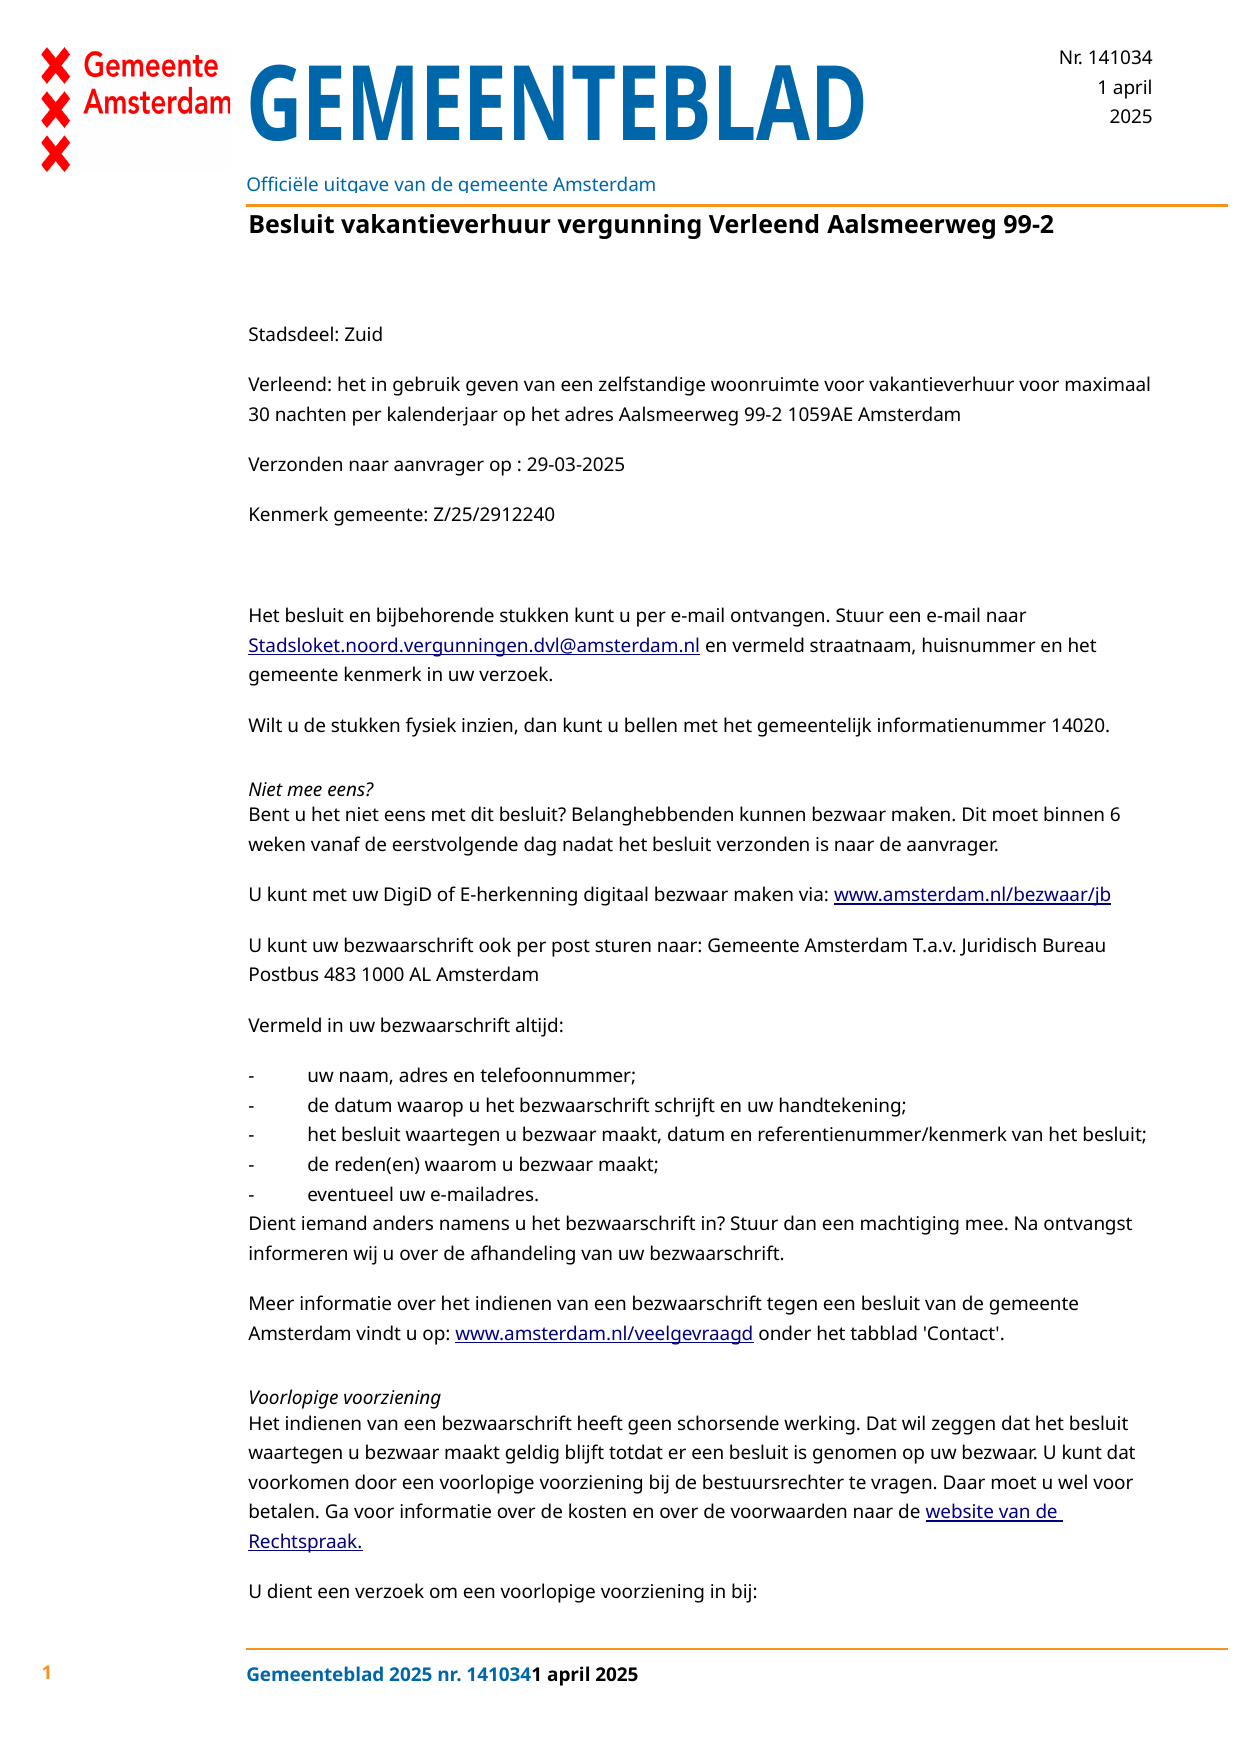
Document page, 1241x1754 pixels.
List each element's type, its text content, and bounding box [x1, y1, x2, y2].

text Voorlopige voorziening [248, 1384, 1152, 1410]
text Verleend: het in gebruik geven van een zelfstandige woonruimte voor vakantieverhuur voor maximaal 30 nachten per kalenderjaar op het adres Aalsmeerweg 99-2 1059AE Amsterdam [248, 371, 1152, 426]
text U dient een verzoek om een voorlopige voorziening in bij: [248, 1578, 1152, 1604]
text Besluit vakantieverhuur vergunning Verleend Aalsmeerweg 99-2 [248, 207, 1152, 241]
picture [41, 47, 231, 172]
list het besluit waartegen u bezwaar maakt, datum en referentienummer/kenmerk van het besluit; [248, 1122, 1152, 1147]
text Vermeld in uw bezwaarschrift altijd: [248, 1012, 1152, 1038]
list uw naam, adres en telefoonnummer; [248, 1062, 1152, 1088]
text Niet mee eens? [248, 776, 1152, 802]
text Meer informatie over het indienen van een bezwaarschrift tegen een besluit van de gemeente Amsterdam vindt u op: www.amsterdam.nl/veelgevraagd onder het tabblad 'Contact'. [248, 1290, 1152, 1346]
list de reden(en) waarom u bezwaar maakt; [248, 1151, 1152, 1177]
text Verzonden naar aanvrager op : 29-03-2025 [248, 451, 1152, 477]
list de datum waarop u het bezwaarschrift schrijft en uw handtekening; [248, 1092, 1152, 1118]
text Kenmerk gemeente: Z/25/2912240 [248, 502, 1152, 527]
text Wilt u de stukken fysiek inzien, dan kunt u bellen met het gemeentelijk informatienummer 14020. [248, 712, 1152, 738]
text Dient iemand anders namens u het bezwaarschrift in? Stuur dan een machtiging mee. Na ontvangst informeren wij u over de afhandeling van uw bezwaarschrift. [248, 1210, 1152, 1266]
text Het besluit en bijbehorende stukken kunt u per e-mail ontvangen. Stuur een e-mail naar Stadsloket.noord.vergunningen.dvl@amsterdam.nl en vermeld straatnaam, huisnummer en het gemeente kenmerk in uw verzoek. [248, 602, 1152, 687]
text Het indienen van een bezwaarschrift heeft geen schorsende werking. Dat wil zeggen dat het besluit waartegen u bezwaar maakt geldig blijft totdat er een besluit is genomen op uw bezwaar. U kunt dat voorkomen door een voorlopige voorziening bij de bestuursrechter te vragen. Daar moet u wel voor betalen. Ga voor informatie over de kosten en over de voorwaarden naar de website van de Rechtspraak. [248, 1410, 1152, 1554]
list eventueel uw e-mailadres. [248, 1181, 1152, 1207]
text Bent u het niet eens met dit besluit? Belanghebbenden kunnen bezwaar maken. Dit moet binnen 6 weken vanaf de eerstvolgende dag nadat het besluit verzonden is naar de aanvrager. [248, 802, 1152, 857]
text Stadsdeel: Zuid [248, 321, 1152, 346]
text U kunt met uw DigiD of E-herkenning digitaal bezwaar maken via: www.amsterdam.nl/bezwaar/jb [248, 882, 1152, 907]
text U kunt uw bezwaarschrift ook per post sturen naar: Gemeente Amsterdam T.a.v. Juridisch Bureau Postbus 483 1000 AL Amsterdam [248, 932, 1152, 987]
